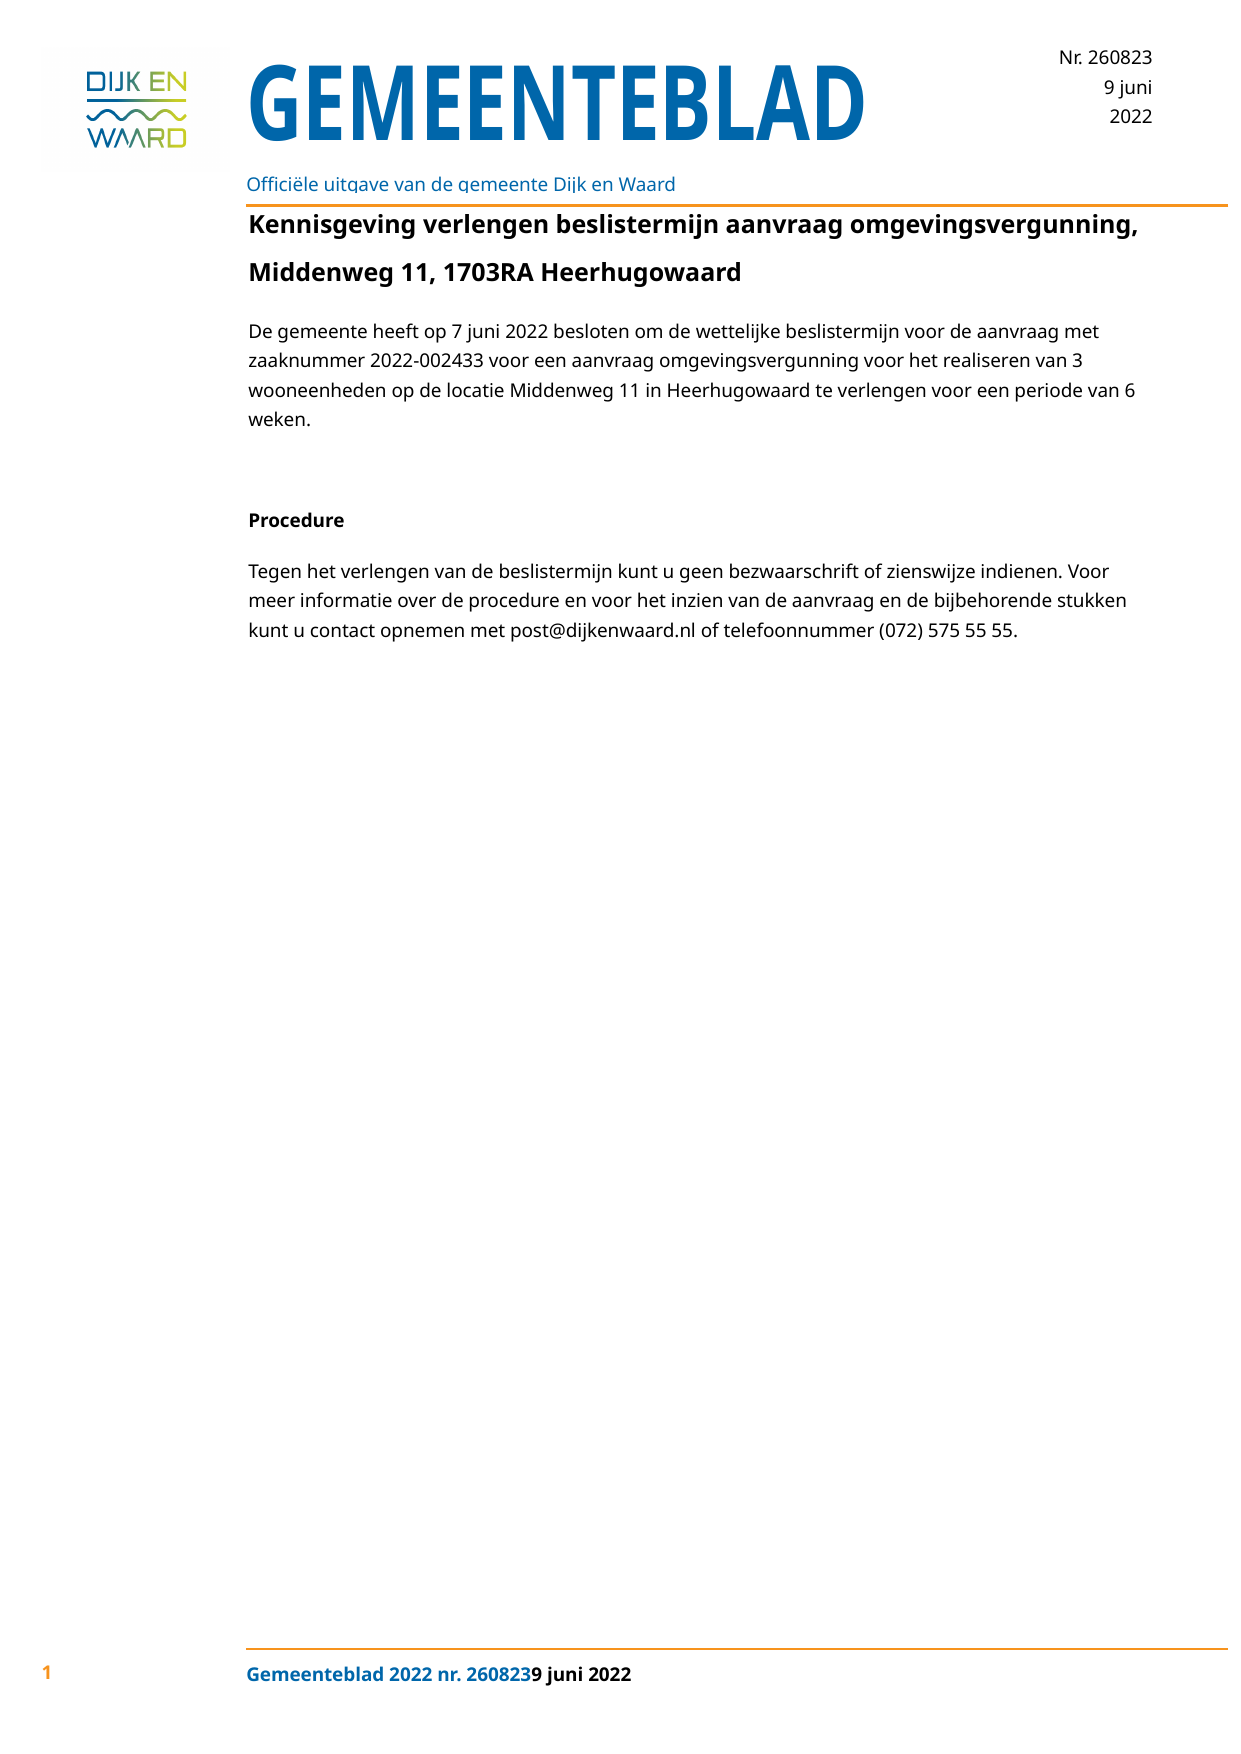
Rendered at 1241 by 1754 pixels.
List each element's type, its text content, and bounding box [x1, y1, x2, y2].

picture [41, 47, 231, 172]
text De gemeente heeft op 7 juni 2022 besloten om de wettelijke beslistermijn voor de aanvraag met zaaknummer 2022-002433 voor een aanvraag omgevingsvergunning voor het realiseren van 3 wooneenheden op de locatie Middenweg 11 in Heerhugowaard te verlengen voor een periode van 6 weken. [248, 318, 1152, 432]
text Tegen het verlengen van de beslistermijn kunt u geen bezwaarschrift of zienswijze indienen. Voor meer informatie over de procedure en voor het inzien van de aanvraag en de bijbehorende stukken kunt u contact opnemen met post@dijkenwaard.nl of telefoonnummer (072) 575 55 55. [248, 558, 1152, 643]
text Procedure [248, 507, 1152, 533]
text Kennisgeving verlengen beslistermijn aanvraag omgevingsvergunning, Middenweg 11, 1703RA Heerhugowaard [248, 207, 1152, 288]
